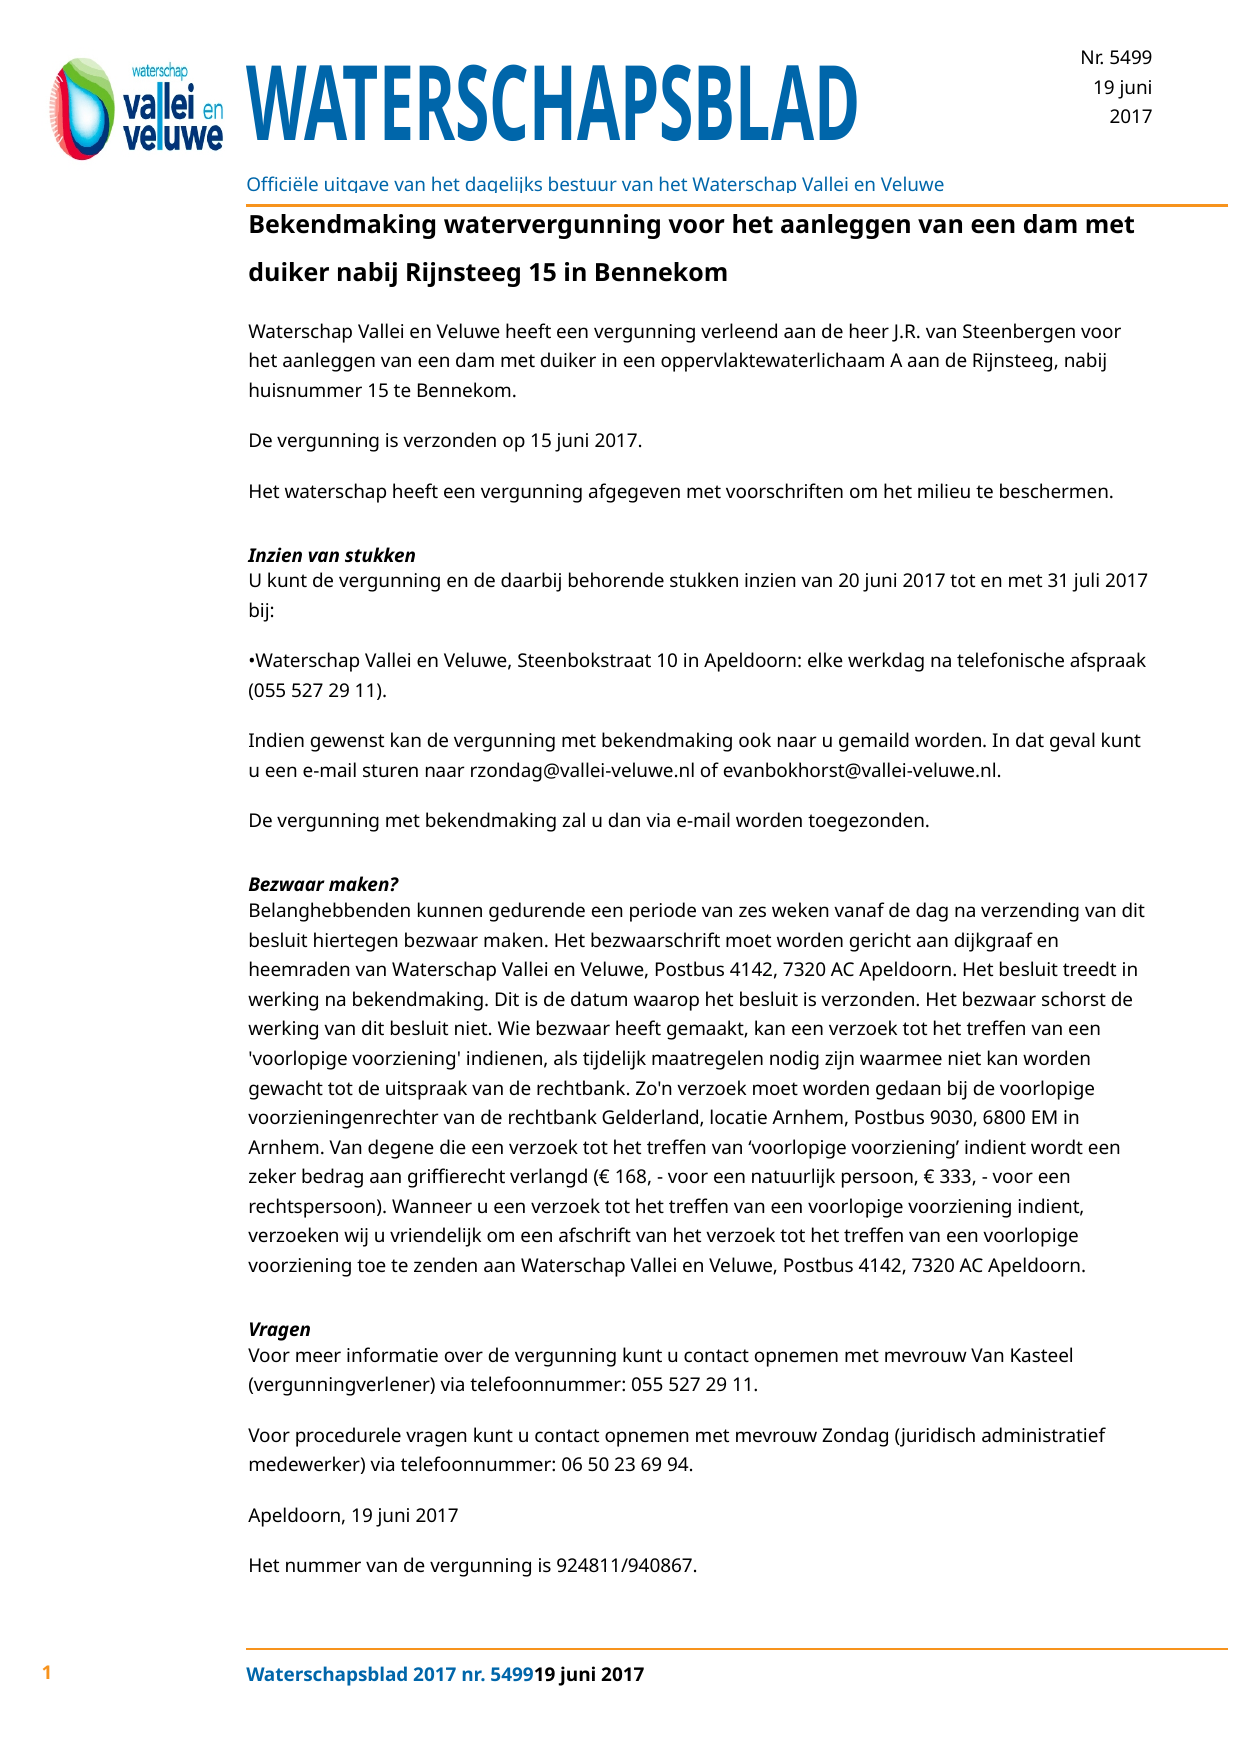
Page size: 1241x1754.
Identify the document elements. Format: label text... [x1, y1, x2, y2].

text Bezwaar maken? [248, 872, 1152, 897]
text De vergunning is verzonden op 15 juni 2017. [248, 427, 1152, 453]
text Indien gewenst kan de vergunning met bekendmaking ook naar u gemaild worden. In dat geval kunt u een e-mail sturen naar rzondag@vallei-veluwe.nl of evanbokhorst@vallei-veluwe.nl. [248, 728, 1152, 783]
text Het nummer van de vergunning is 924811/940867. [248, 1552, 1152, 1578]
text Apeldoorn, 19 juni 2017 [248, 1502, 1152, 1528]
text Voor meer informatie over de vergunning kunt u contact opnemen met mevrouw Van Kasteel (vergunningverlener) via telefoonnummer: 055 527 29 11. [248, 1342, 1152, 1397]
text •Waterschap Vallei en Veluwe, Steenbokstraat 10 in Apeldoorn: elke werkdag na telefonische afspraak (055 527 29 11). [248, 648, 1152, 703]
text U kunt de vergunning en de daarbij behorende stukken inzien van 20 juni 2017 tot en met 31 juli 2017 bij: [248, 568, 1152, 623]
picture [41, 47, 231, 172]
text Inzien van stukken [248, 542, 1152, 568]
text Belanghebbenden kunnen gedurende een periode van zes weken vanaf de dag na verzending van dit besluit hiertegen bezwaar maken. Het bezwaarschrift moet worden gericht aan dijkgraaf en heemraden van Waterschap Vallei en Veluwe, Postbus 4142, 7320 AC Apeldoorn. Het besluit treedt in werking na bekendmaking. Dit is de datum waarop het besluit is verzonden. Het bezwaar schorst de werking van dit besluit niet. Wie bezwaar heeft gemaakt, kan een verzoek tot het treffen van een 'voorlopige voorziening' indienen, als tijdelijk maatregelen nodig zijn waarmee niet kan worden gewacht tot de uitspraak van de rechtbank. Zo'n verzoek moet worden gedaan bij de voorlopige voorzieningenrechter van de rechtbank Gelderland, locatie Arnhem, Postbus 9030, 6800 EM in Arnhem. Van degene die een verzoek tot het treffen van ‘voorlopige voorziening’ indient wordt een zeker bedrag aan griffierecht verlangd (€ 168, - voor een natuurlijk persoon, € 333, - voor een rechtspersoon). Wanneer u een verzoek tot het treffen van een voorlopige voorziening indient, verzoeken wij u vriendelijk om een afschrift van het verzoek tot het treffen van een voorlopige voorziening toe te zenden aan Waterschap Vallei en Veluwe, Postbus 4142, 7320 AC Apeldoorn. [248, 897, 1152, 1278]
text Voor procedurele vragen kunt u contact opnemen met mevrouw Zondag (juridisch administratief medewerker) via telefoonnummer: 06 50 23 69 94. [248, 1422, 1152, 1477]
text Het waterschap heeft een vergunning afgegeven met voorschriften om het milieu te beschermen. [248, 478, 1152, 504]
text Vragen [248, 1316, 1152, 1342]
text De vergunning met bekendmaking zal u dan via e-mail worden toegezonden. [248, 808, 1152, 833]
text Waterschap Vallei en Veluwe heeft een vergunning verleend aan de heer J.R. van Steenbergen voor het aanleggen van een dam met duiker in een oppervlaktewaterlichaam A aan de Rijnsteeg, nabij huisnummer 15 te Bennekom. [248, 318, 1152, 403]
text Bekendmaking watervergunning voor het aanleggen van een dam met duiker nabij Rijnsteeg 15 in Bennekom [248, 207, 1152, 288]
